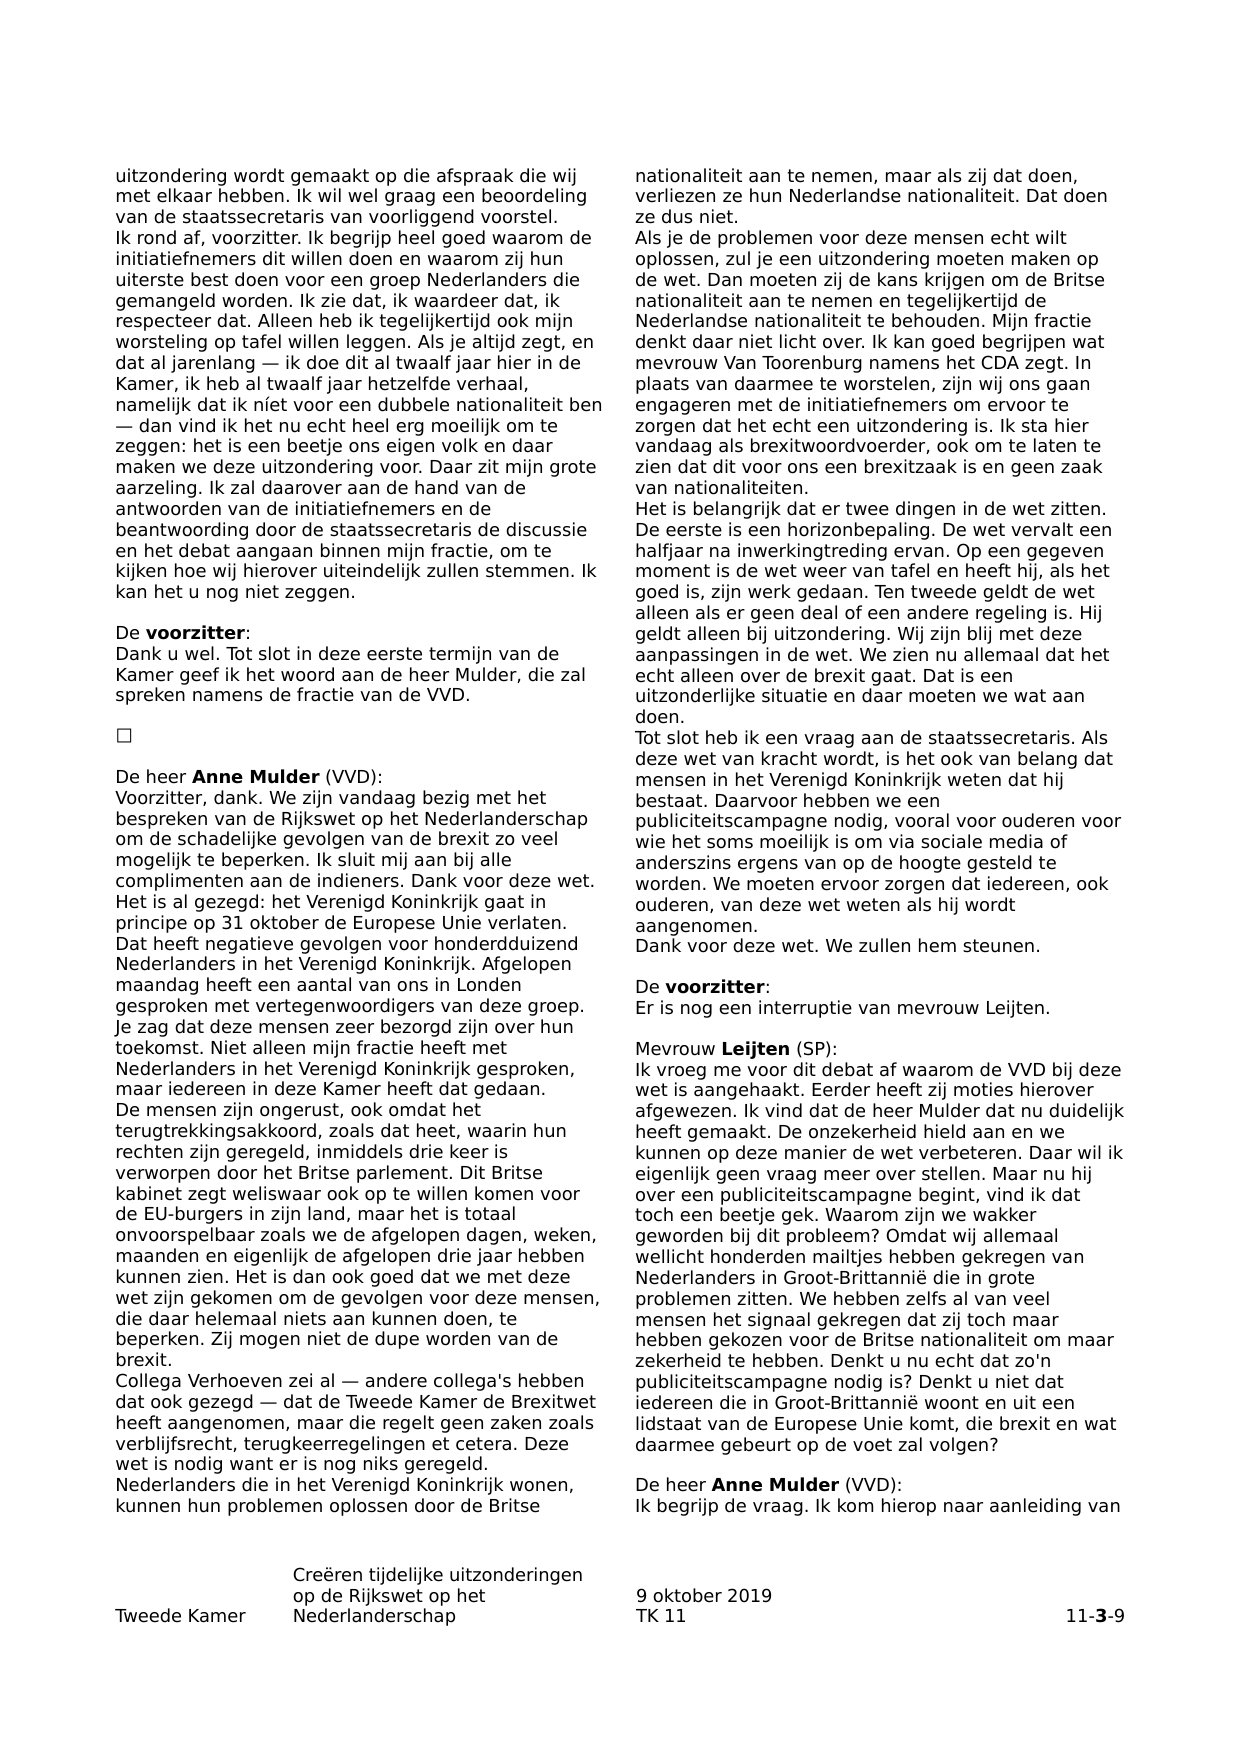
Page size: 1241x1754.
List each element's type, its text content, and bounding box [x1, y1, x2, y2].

text uitzondering wordt gemaakt op die afspraak die wij met elkaar hebben. Ik wil wel graag een beoordeling van de staatssecretaris van voorliggend voorstel. [115, 165, 605, 228]
text Tot slot heb ik een vraag aan de staatssecretaris. Als deze wet van kracht wordt, is het ook van belang dat mensen in het Verenigd Koninkrijk weten dat hij bestaat. Daarvoor hebben we een publiciteitscampagne nodig, vooral voor ouderen voor wie het soms moeilijk is om via sociale media of anderszins ergens van op de hoogte gesteld te worden. We moeten ervoor zorgen dat iedereen, ook ouderen, van deze wet weten als hij wordt aangenomen. [635, 728, 1125, 936]
text ⬜ [115, 726, 605, 747]
text Er is nog een interruptie van mevrouw Leijten. [635, 998, 1125, 1018]
text Voorzitter, dank. We zijn vandaag bezig met het bespreken van de Rijkswet op het Nederlanderschap om de schadelijke gevolgen van de brexit zo veel mogelijk te beperken. Ik sluit mij aan bij alle complimenten aan de indieners. Dank voor deze wet. [115, 787, 605, 892]
text Ik begrijp de vraag. Ik kom hierop naar aanleiding van [635, 1496, 1125, 1517]
text Het is al gezegd: het Verenigd Koninkrijk gaat in principe op 31 oktober de Europese Unie verlaten. Dat heeft negatieve gevolgen voor honderdduizend Nederlanders in het Verenigd Koninkrijk. Afgelopen maandag heeft een aantal van ons in Londen gesproken met vertegenwoordigers van deze groep. Je zag dat deze mensen zeer bezorgd zijn over hun toekomst. Niet alleen mijn fractie heeft met Nederlanders in het Verenigd Koninkrijk gesproken, maar iedereen in deze Kamer heeft dat gedaan. [115, 892, 605, 1100]
text Mevrouw Leijten (SP): [635, 1038, 1125, 1059]
text De voorzitter: [635, 977, 1125, 998]
text De mensen zijn ongerust, ook omdat het terugtrekkingsakkoord, zoals dat heet, waarin hun rechten zijn geregeld, inmiddels drie keer is verworpen door het Britse parlement. Dit Britse kabinet zegt weliswaar ook op te willen komen voor de EU-burgers in zijn land, maar het is totaal onvoorspelbaar zoals we de afgelopen dagen, weken, maanden en eigenlijk de afgelopen drie jaar hebben kunnen zien. Het is dan ook goed dat we met deze wet zijn gekomen om de gevolgen voor deze mensen, die daar helemaal niets aan kunnen doen, te beperken. Zij mogen niet de dupe worden van de brexit. [115, 1100, 605, 1371]
text De voorzitter: [115, 623, 605, 643]
text Ik rond af, voorzitter. Ik begrijp heel goed waarom de initiatiefnemers dit willen doen en waarom zij hun uiterste best doen voor een groep Nederlanders die gemangeld worden. Ik zie dat, ik waardeer dat, ik respecteer dat. Alleen heb ik tegelijkertijd ook mijn worsteling op tafel willen leggen. Als je altijd zegt, en dat al jarenlang — ik doe dit al twaalf jaar hier in de Kamer, ik heb al twaalf jaar hetzelfde verhaal, namelijk dat ik níet voor een dubbele nationaliteit ben — dan vind ik het nu echt heel erg moeilijk om te zeggen: het is een beetje ons eigen volk en daar maken we deze uitzondering voor. Daar zit mijn grote aarzeling. Ik zal daarover aan de hand van de antwoorden van de initiatiefnemers en de beantwoording door de staatssecretaris de discussie en het debat aangaan binnen mijn fractie, om te kijken hoe wij hierover uiteindelijk zullen stemmen. Ik kan het u nog niet zeggen. [115, 228, 605, 603]
text Als je de problemen voor deze mensen echt wilt oplossen, zul je een uitzondering moeten maken op de wet. Dan moeten zij de kans krijgen om de Britse nationaliteit aan te nemen en tegelijkertijd de Nederlandse nationaliteit te behouden. Mijn fractie denkt daar niet licht over. Ik kan goed begrijpen wat mevrouw Van Toorenburg namens het CDA zegt. In plaats van daarmee te worstelen, zijn wij ons gaan engageren met de initiatiefnemers om ervoor te zorgen dat het echt een uitzondering is. Ik sta hier vandaag als brexitwoordvoerder, ook om te laten te zien dat dit voor ons een brexitzaak is en geen zaak van nationaliteiten. [635, 228, 1125, 499]
text De heer Anne Mulder (VVD): [635, 1475, 1125, 1496]
text Ik vroeg me voor dit debat af waarom de VVD bij deze wet is aangehaakt. Eerder heeft zij moties hierover afgewezen. Ik vind dat de heer Mulder dat nu duidelijk heeft gemaakt. De onzekerheid hield aan en we kunnen op deze manier de wet verbeteren. Daar wil ik eigenlijk geen vraag meer over stellen. Maar nu hij over een publiciteitscampagne begint, vind ik dat toch een beetje gek. Waarom zijn we wakker geworden bij dit probleem? Omdat wij allemaal wellicht honderden mailtjes hebben gekregen van Nederlanders in Groot-Brittannië die in grote problemen zitten. We hebben zelfs al van veel mensen het signaal gekregen dat zij toch maar hebben gekozen voor de Britse nationaliteit om maar zekerheid te hebben. Denkt u nu echt dat zo'n publiciteitscampagne nodig is? Denkt u niet dat iedereen die in Groot-Brittannië woont en uit een lidstaat van de Europese Unie komt, die brexit en wat daarmee gebeurt op de voet zal volgen? [635, 1059, 1125, 1455]
text Dank u wel. Tot slot in deze eerste termijn van de Kamer geef ik het woord aan de heer Mulder, die zal spreken namens de fractie van de VVD. [115, 643, 605, 706]
text nationaliteit aan te nemen, maar als zij dat doen, verliezen ze hun Nederlandse nationaliteit. Dat doen ze dus niet. [635, 165, 1125, 228]
text Collega Verhoeven zei al — andere collega's hebben dat ook gezegd — dat de Tweede Kamer de Brexitwet heeft aangenomen, maar die regelt geen zaken zoals verblijfsrecht, terugkeerregelingen et cetera. Deze wet is nodig want er is nog niks geregeld. Nederlanders die in het Verenigd Koninkrijk wonen, kunnen hun problemen oplossen door de Britse [115, 1371, 605, 1517]
text Dank voor deze wet. We zullen hem steunen. [635, 936, 1125, 957]
text De heer Anne Mulder (VVD): [115, 767, 605, 787]
text Het is belangrijk dat er twee dingen in de wet zitten. De eerste is een horizonbepaling. De wet vervalt een halfjaar na inwerkingtreding ervan. Op een gegeven moment is de wet weer van tafel en heeft hij, als het goed is, zijn werk gedaan. Ten tweede geldt de wet alleen als er geen deal of een andere regeling is. Hij geldt alleen bij uitzondering. Wij zijn blij met deze aanpassingen in de wet. We zien nu allemaal dat het echt alleen over de brexit gaat. Dat is een uitzonderlijke situatie en daar moeten we wat aan doen. [635, 499, 1125, 728]
